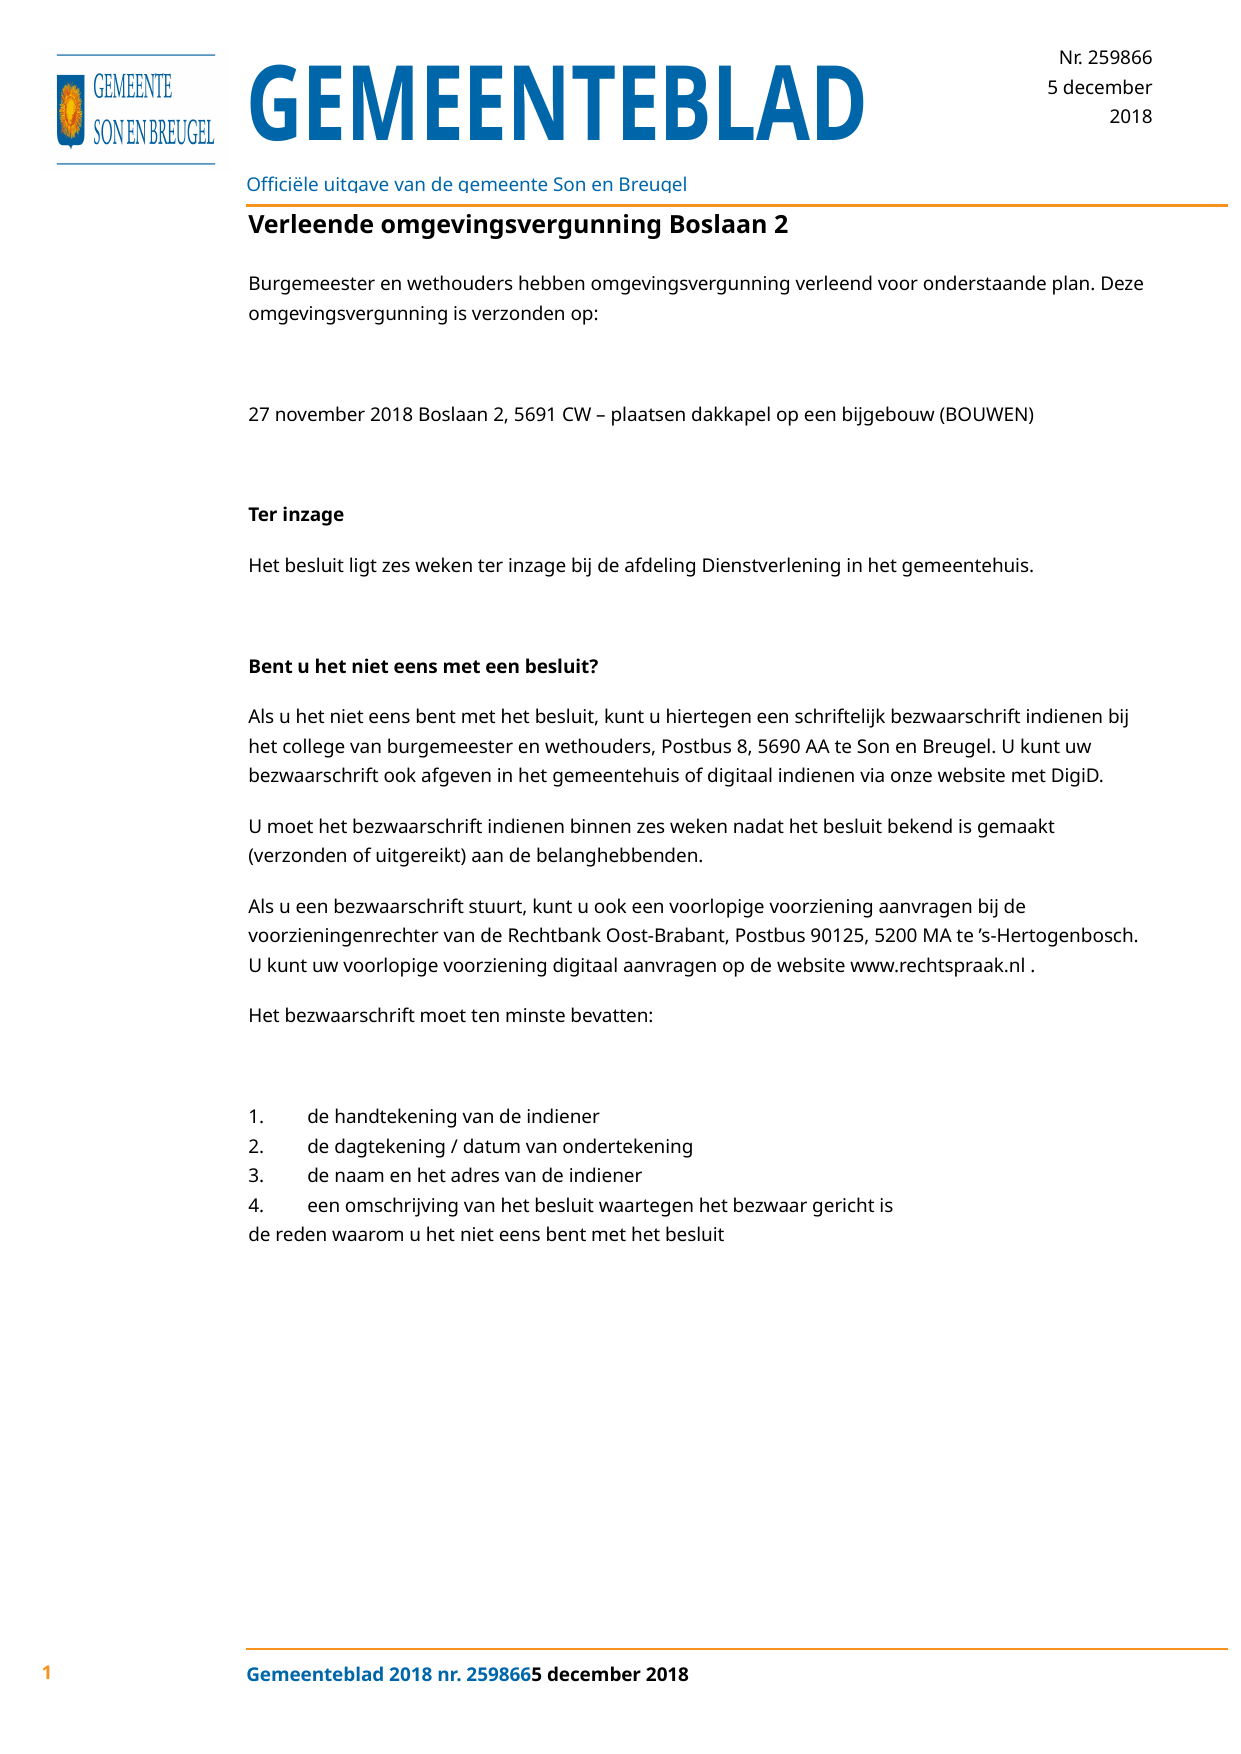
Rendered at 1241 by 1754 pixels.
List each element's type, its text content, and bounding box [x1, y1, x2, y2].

text Verleende omgevingsvergunning Boslaan 2 [248, 207, 1152, 241]
list een omschrijving van het besluit waartegen het bezwaar gericht is [248, 1192, 1152, 1218]
text 27 november 2018 Boslaan 2, 5691 CW – plaatsen dakkapel op een bijgebouw (BOUWEN) [248, 401, 1152, 426]
text U moet het bezwaarschrift indienen binnen zes weken nadat het besluit bekend is gemaakt (verzonden of uitgereikt) aan de belanghebbenden. [248, 813, 1152, 868]
text Ter inzage [248, 502, 1152, 527]
text Het bezwaarschrift moet ten minste bevatten: [248, 1002, 1152, 1028]
list de handtekening van de indiener [248, 1103, 1152, 1129]
text Bent u het niet eens met een besluit? [248, 653, 1152, 678]
text Als u het niet eens bent met het besluit, kunt u hiertegen een schriftelijk bezwaarschrift indienen bij het college van burgemeester en wethouders, Postbus 8, 5690 AA te Son en Breugel. U kunt uw bezwaarschrift ook afgeven in het gemeentehuis of digitaal indienen via onze website met DigiD. [248, 703, 1152, 788]
text Burgemeester en wethouders hebben omgevingsvergunning verleend voor onderstaande plan. Deze omgevingsvergunning is verzonden op: [248, 270, 1152, 326]
list de naam en het adres van de indiener [248, 1162, 1152, 1188]
text de reden waarom u het niet eens bent met het besluit [248, 1222, 1152, 1247]
text Als u een bezwaarschrift stuurt, kunt u ook een voorlopige voorziening aanvragen bij de voorzieningenrechter van de Rechtbank Oost-Brabant, Postbus 90125, 5200 MA te ’s-Hertogenbosch. U kunt uw voorlopige voorziening digitaal aanvragen op de website www.rechtspraak.nl . [248, 893, 1152, 978]
list de dagtekening / datum van ondertekening [248, 1133, 1152, 1158]
text Het besluit ligt zes weken ter inzage bij de afdeling Dienstverlening in het gemeentehuis. [248, 552, 1152, 578]
picture [41, 47, 231, 172]
